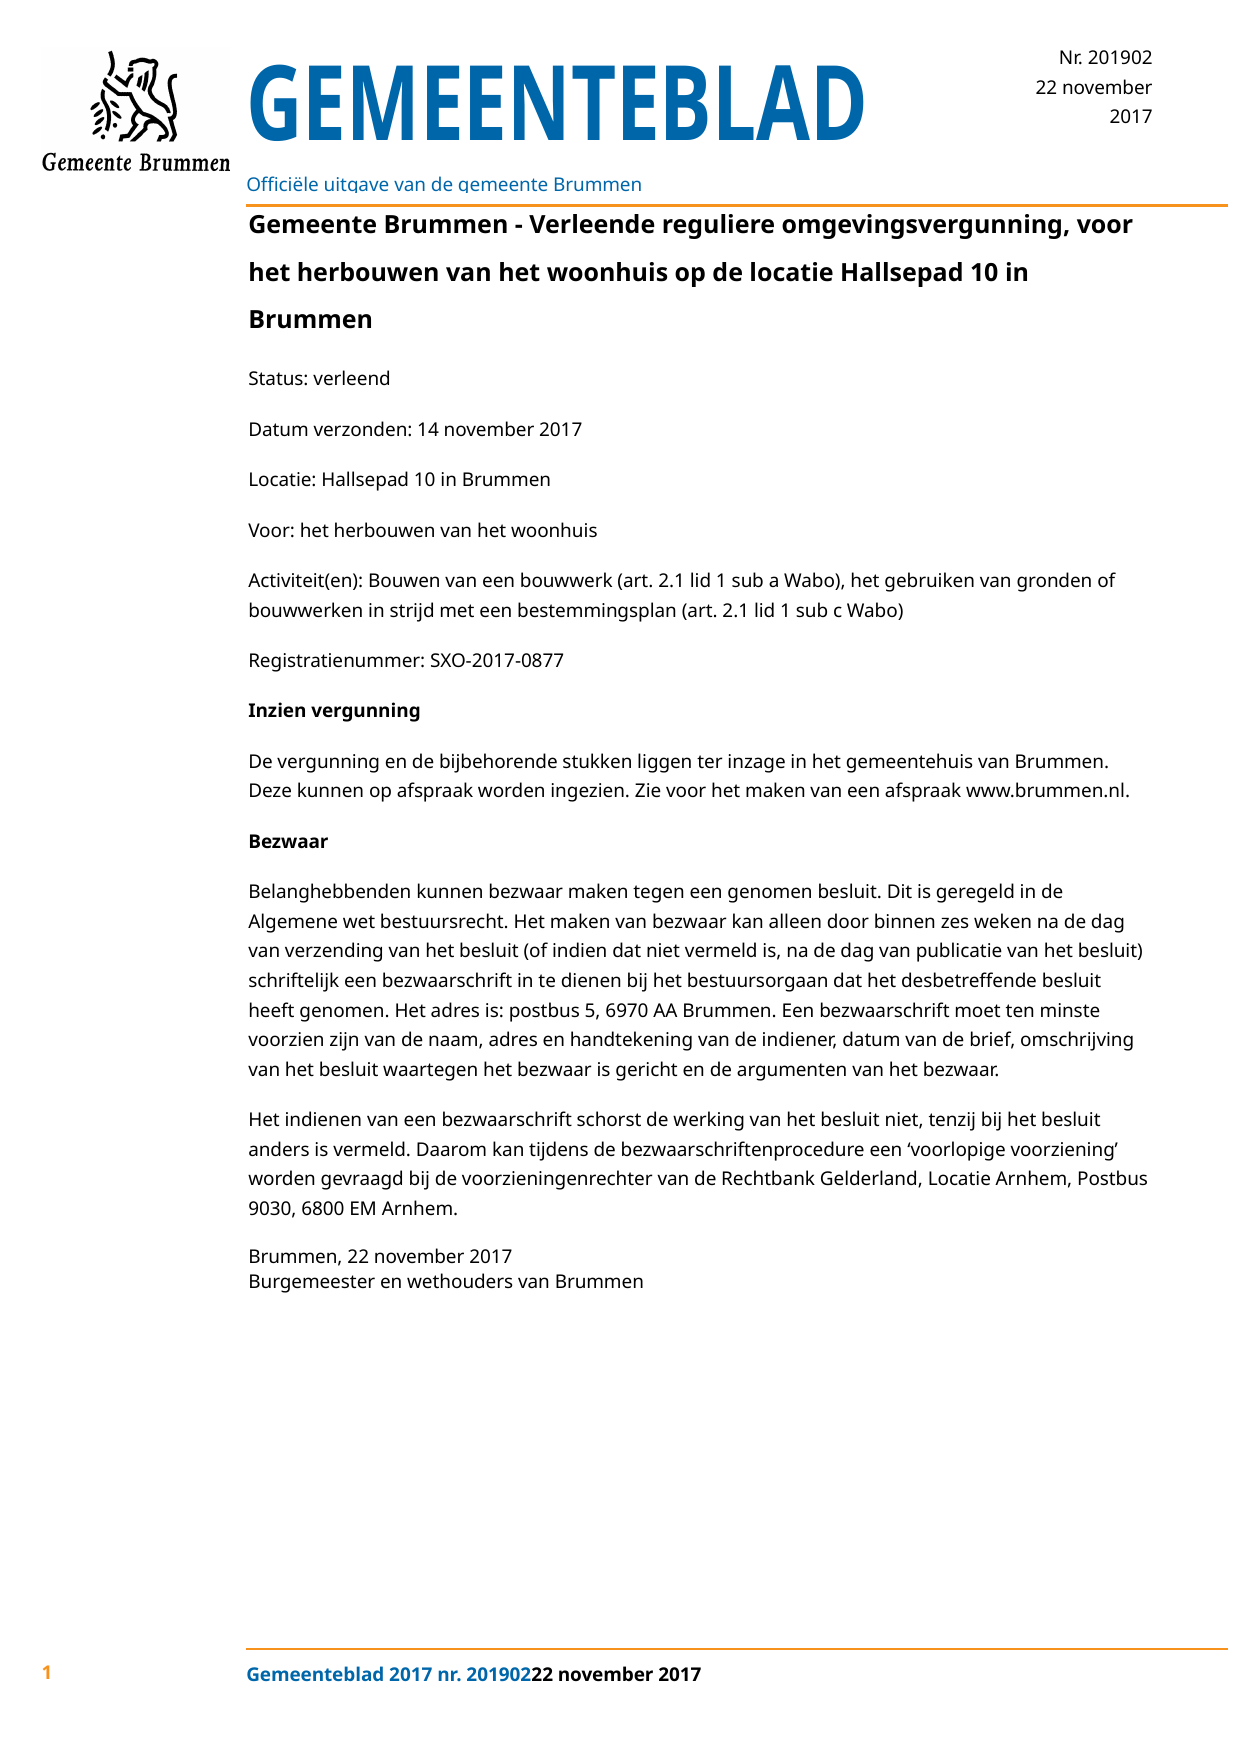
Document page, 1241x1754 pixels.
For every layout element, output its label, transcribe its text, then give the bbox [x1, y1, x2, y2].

text Activiteit(en): Bouwen van een bouwwerk (art. 2.1 lid 1 sub a Wabo), het gebruiken van gronden of bouwwerken in strijd met een bestemmingsplan (art. 2.1 lid 1 sub c Wabo) [248, 567, 1152, 622]
picture [41, 47, 231, 172]
text Status: verleend [248, 366, 1152, 391]
text Datum verzonden: 14 november 2017 [248, 416, 1152, 442]
text Locatie: Hallsepad 10 in Brummen [248, 466, 1152, 492]
text Burgemeester en wethouders van Brummen [248, 1269, 1152, 1294]
text Registratienummer: SXO-2017-0877 [248, 647, 1152, 673]
text Voor: het herbouwen van het woonhuis [248, 517, 1152, 542]
text Belanghebbenden kunnen bezwaar maken tegen een genomen besluit. Dit is geregeld in de Algemene wet bestuursrecht. Het maken van bezwaar kan alleen door binnen zes weken na de dag van verzending van het besluit (of indien dat niet vermeld is, na de dag van publicatie van het besluit) schriftelijk een bezwaarschrift in te dienen bij het bestuursorgaan dat het desbetreffende besluit heeft genomen. Het adres is: postbus 5, 6970 AA Brummen. Een bezwaarschrift moet ten minste voorzien zijn van de naam, adres en handtekening van de indiener, datum van de brief, omschrijving van het besluit waartegen het bezwaar is gericht en de argumenten van het bezwaar. [248, 878, 1152, 1082]
text De vergunning en de bijbehorende stukken liggen ter inzage in het gemeentehuis van Brummen. Deze kunnen op afspraak worden ingezien. Zie voor het maken van een afspraak www.brummen.nl. [248, 748, 1152, 803]
text Het indienen van een bezwaarschrift schorst de werking van het besluit niet, tenzij bij het besluit anders is vermeld. Daarom kan tijdens de bezwaarschriftenprocedure een ‘voorlopige voorziening’ worden gevraagd bij de voorzieningenrechter van de Rechtbank Gelderland, Locatie Arnhem, Postbus 9030, 6800 EM Arnhem. [248, 1106, 1152, 1221]
text Brummen, 22 november 2017 [248, 1243, 1152, 1269]
text Gemeente Brummen - Verleende reguliere omgevingsvergunning, voor het herbouwen van het woonhuis op de locatie Hallsepad 10 in Brummen [248, 207, 1152, 336]
text Inzien vergunning [248, 698, 1152, 723]
text Bezwaar [248, 828, 1152, 854]
